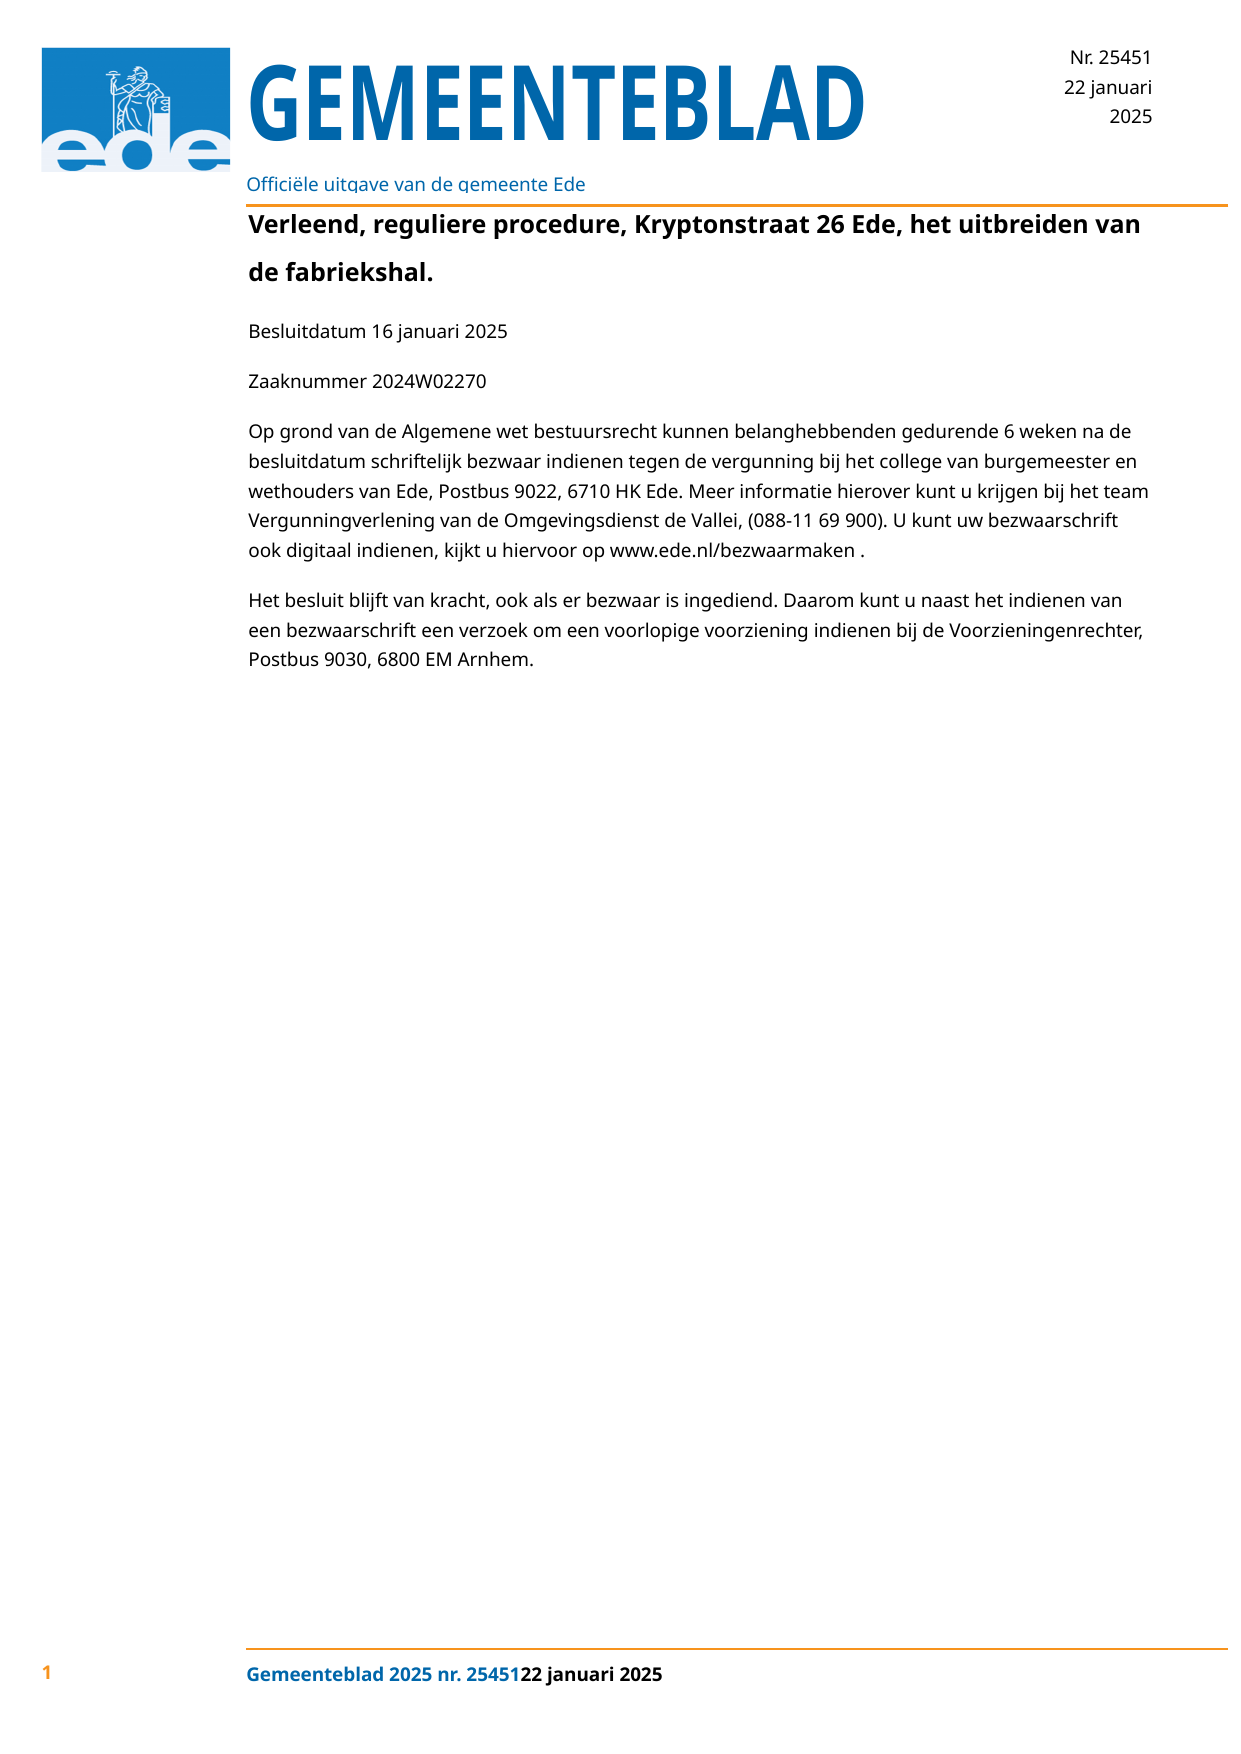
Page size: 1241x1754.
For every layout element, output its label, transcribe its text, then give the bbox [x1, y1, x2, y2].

text Zaaknummer 2024W02270 [248, 368, 1152, 394]
text Verleend, reguliere procedure, Kryptonstraat 26 Ede, het uitbreiden van de fabriekshal. [248, 207, 1152, 288]
text Besluitdatum 16 januari 2025 [248, 318, 1152, 344]
picture [41, 47, 231, 172]
text Het besluit blijft van kracht, ook als er bezwaar is ingediend. Daarom kunt u naast het indienen van een bezwaarschrift een verzoek om een voorlopige voorziening indienen bij de Voorzieningenrechter, Postbus 9030, 6800 EM Arnhem. [248, 587, 1152, 672]
text Op grond van de Algemene wet bestuursrecht kunnen belanghebbenden gedurende 6 weken na de besluitdatum schriftelijk bezwaar indienen tegen de vergunning bij het college van burgemeester en wethouders van Ede, Postbus 9022, 6710 HK Ede. Meer informatie hierover kunt u krijgen bij het team Vergunningverlening van de Omgevingsdienst de Vallei, (088-11 69 900). U kunt uw bezwaarschrift ook digitaal indienen, kijkt u hiervoor op www.ede.nl/bezwaarmaken . [248, 419, 1152, 563]
